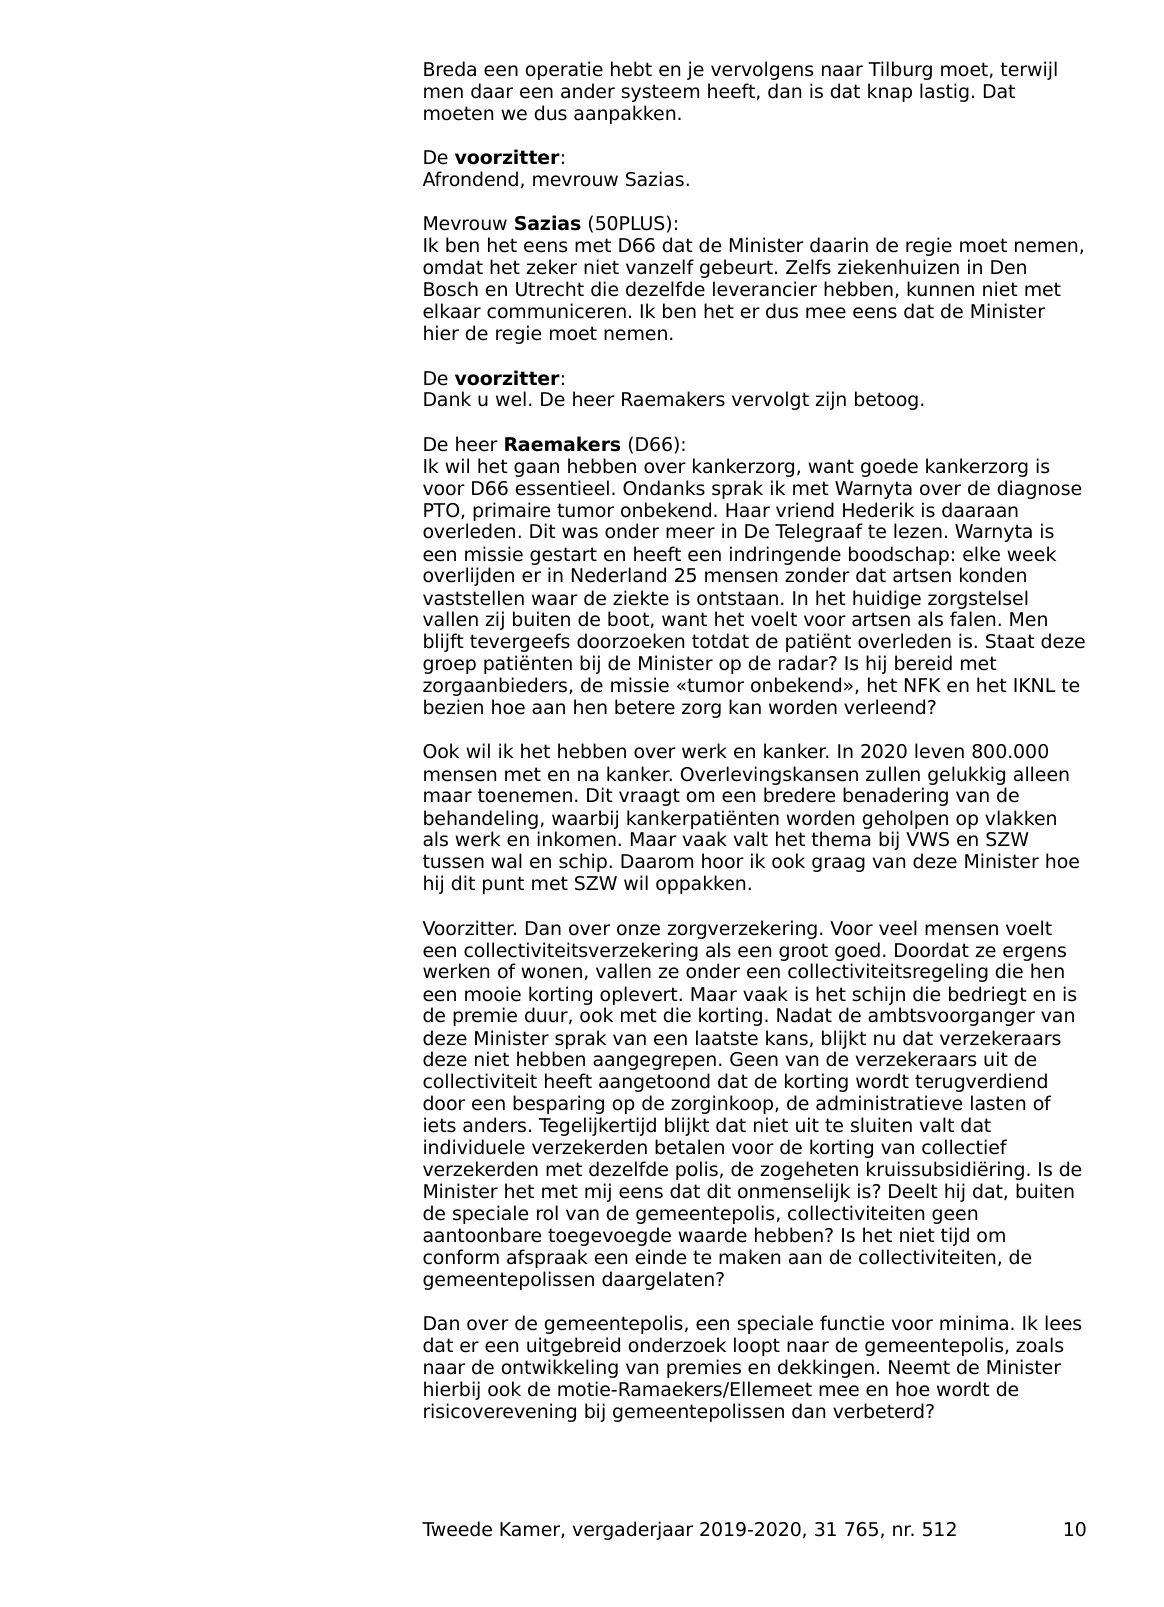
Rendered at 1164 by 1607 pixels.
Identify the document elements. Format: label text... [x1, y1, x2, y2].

text De voorzitter: [422, 367, 1087, 389]
text De heer Raemakers (D66): [422, 433, 1087, 456]
text Ook wil ik het hebben over werk en kanker. In 2020 leven 800.000 mensen met en na kanker. Overlevingskansen zullen gelukkig alleen maar toenemen. Dit vraagt om een bredere benadering van de behandeling, waarbij kankerpatiënten worden geholpen op vlakken als werk en inkomen. Maar vaak valt het thema bij VWS en SZW tussen wal en schip. Daarom hoor ik ook graag van deze Minister hoe hij dit punt met SZW wil oppakken. [422, 741, 1087, 895]
text Ik ben het eens met D66 dat de Minister daarin de regie moet nemen, omdat het zeker niet vanzelf gebeurt. Zelfs ziekenhuizen in Den Bosch en Utrecht die dezelfde leverancier hebben, kunnen niet met elkaar communiceren. Ik ben het er dus mee eens dat de Minister hier de regie moet nemen. [422, 235, 1087, 345]
text Voorzitter. Dan over onze zorgverzekering. Voor veel mensen voelt een collectiviteitsverzekering als een groot goed. Doordat ze ergens werken of wonen, vallen ze onder een collectiviteitsregeling die hen een mooie korting oplevert. Maar vaak is het schijn die bedriegt en is de premie duur, ook met die korting. Nadat de ambtsvoorganger van deze Minister sprak van een laatste kans, blijkt nu dat verzekeraars deze niet hebben aangegrepen. Geen van de verzekeraars uit de collectiviteit heeft aangetoond dat de korting wordt terugverdiend door een besparing op de zorginkoop, de administratieve lasten of iets anders. Tegelijkertijd blijkt dat niet uit te sluiten valt dat individuele verzekerden betalen voor de korting van collectief verzekerden met dezelfde polis, de zogeheten kruissubsidiëring. Is de Minister het met mij eens dat dit onmenselijk is? Deelt hij dat, buiten de speciale rol van de gemeentepolis, collectiviteiten geen aantoonbare toegevoegde waarde hebben? Is het niet tijd om conform afspraak een einde te maken aan de collectiviteiten, de gemeentepolissen daargelaten? [422, 917, 1087, 1291]
text Dank u wel. De heer Raemakers vervolgt zijn betoog. [422, 389, 1087, 411]
text Ik wil het gaan hebben over kankerzorg, want goede kankerzorg is voor D66 essentieel. Ondanks sprak ik met Warnyta over de diagnose PTO, primaire tumor onbekend. Haar vriend Hederik is daaraan overleden. Dit was onder meer in De Telegraaf te lezen. Warnyta is een missie gestart en heeft een indringende boodschap: elke week overlijden er in Nederland 25 mensen zonder dat artsen konden vaststellen waar de ziekte is ontstaan. In het huidige zorgstelsel vallen zij buiten de boot, want het voelt voor artsen als falen. Men blijft tevergeefs doorzoeken totdat de patiënt overleden is. Staat deze groep patiënten bij de Minister op de radar? Is hij bereid met zorgaanbieders, de missie «tumor onbekend», het NFK en het IKNL te bezien hoe aan hen betere zorg kan worden verleend? [422, 456, 1087, 719]
text Mevrouw Sazias (50PLUS): [422, 213, 1087, 235]
text Breda een operatie hebt en je vervolgens naar Tilburg moet, terwijl men daar een ander systeem heeft, dan is dat knap lastig. Dat moeten we dus aanpakken. [422, 59, 1087, 125]
text Dan over de gemeentepolis, een speciale functie voor minima. Ik lees dat er een uitgebreid onderzoek loopt naar de gemeentepolis, zoals naar de ontwikkeling van premies en dekkingen. Neemt de Minister hierbij ook de motie-Ramaekers/Ellemeet mee en hoe wordt de risicoverevening bij gemeentepolissen dan verbeterd? [422, 1313, 1087, 1423]
text De voorzitter: [422, 147, 1087, 169]
text Afrondend, mevrouw Sazias. [422, 169, 1087, 191]
